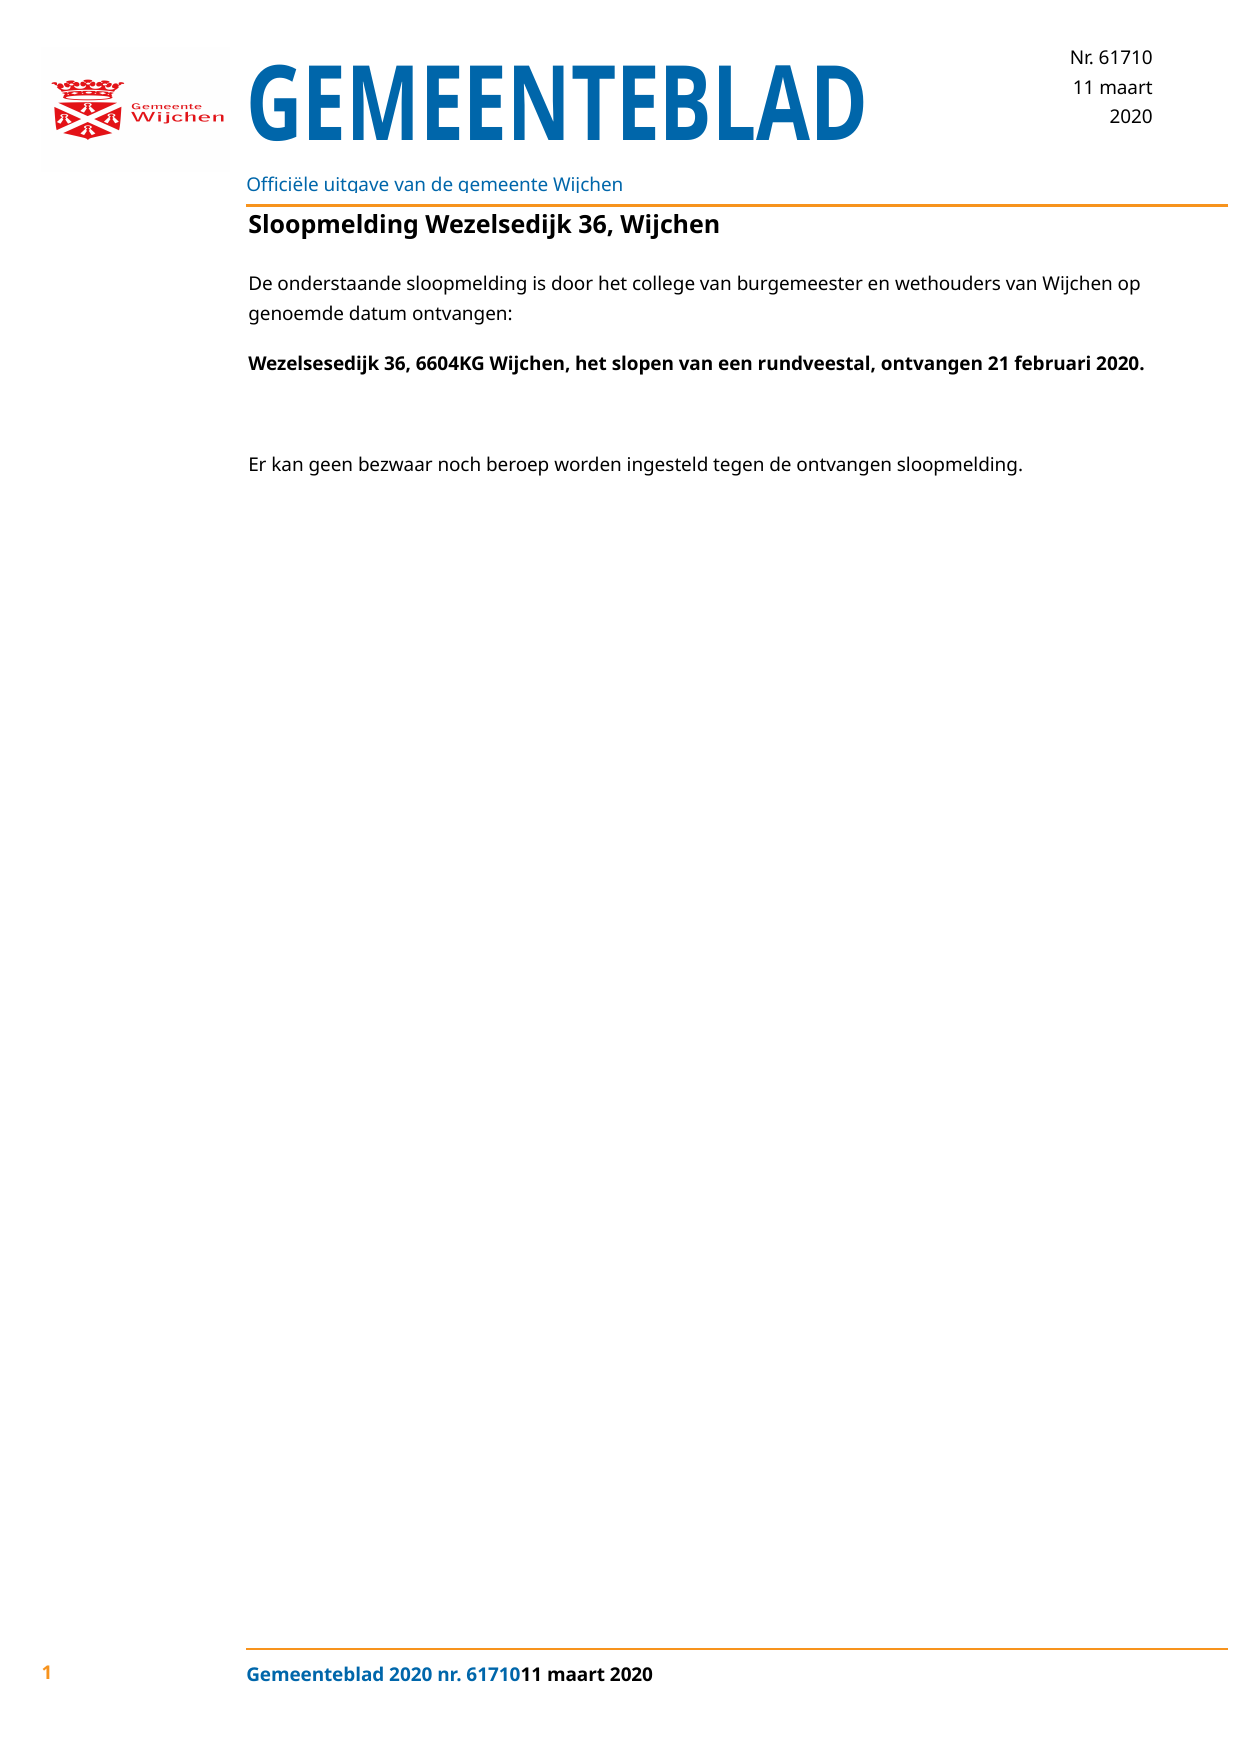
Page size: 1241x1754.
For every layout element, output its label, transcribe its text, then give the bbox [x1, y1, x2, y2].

text Er kan geen bezwaar noch beroep worden ingesteld tegen de ontvangen sloopmelding. [248, 451, 1152, 477]
text De onderstaande sloopmelding is door het college van burgemeester en wethouders van Wijchen op genoemde datum ontvangen: [248, 270, 1152, 326]
text Sloopmelding Wezelsedijk 36, Wijchen [248, 207, 1152, 241]
picture [41, 47, 231, 172]
text Wezelsesedijk 36, 6604KG Wijchen, het slopen van een rundveestal, ontvangen 21 februari 2020. [248, 350, 1152, 376]
